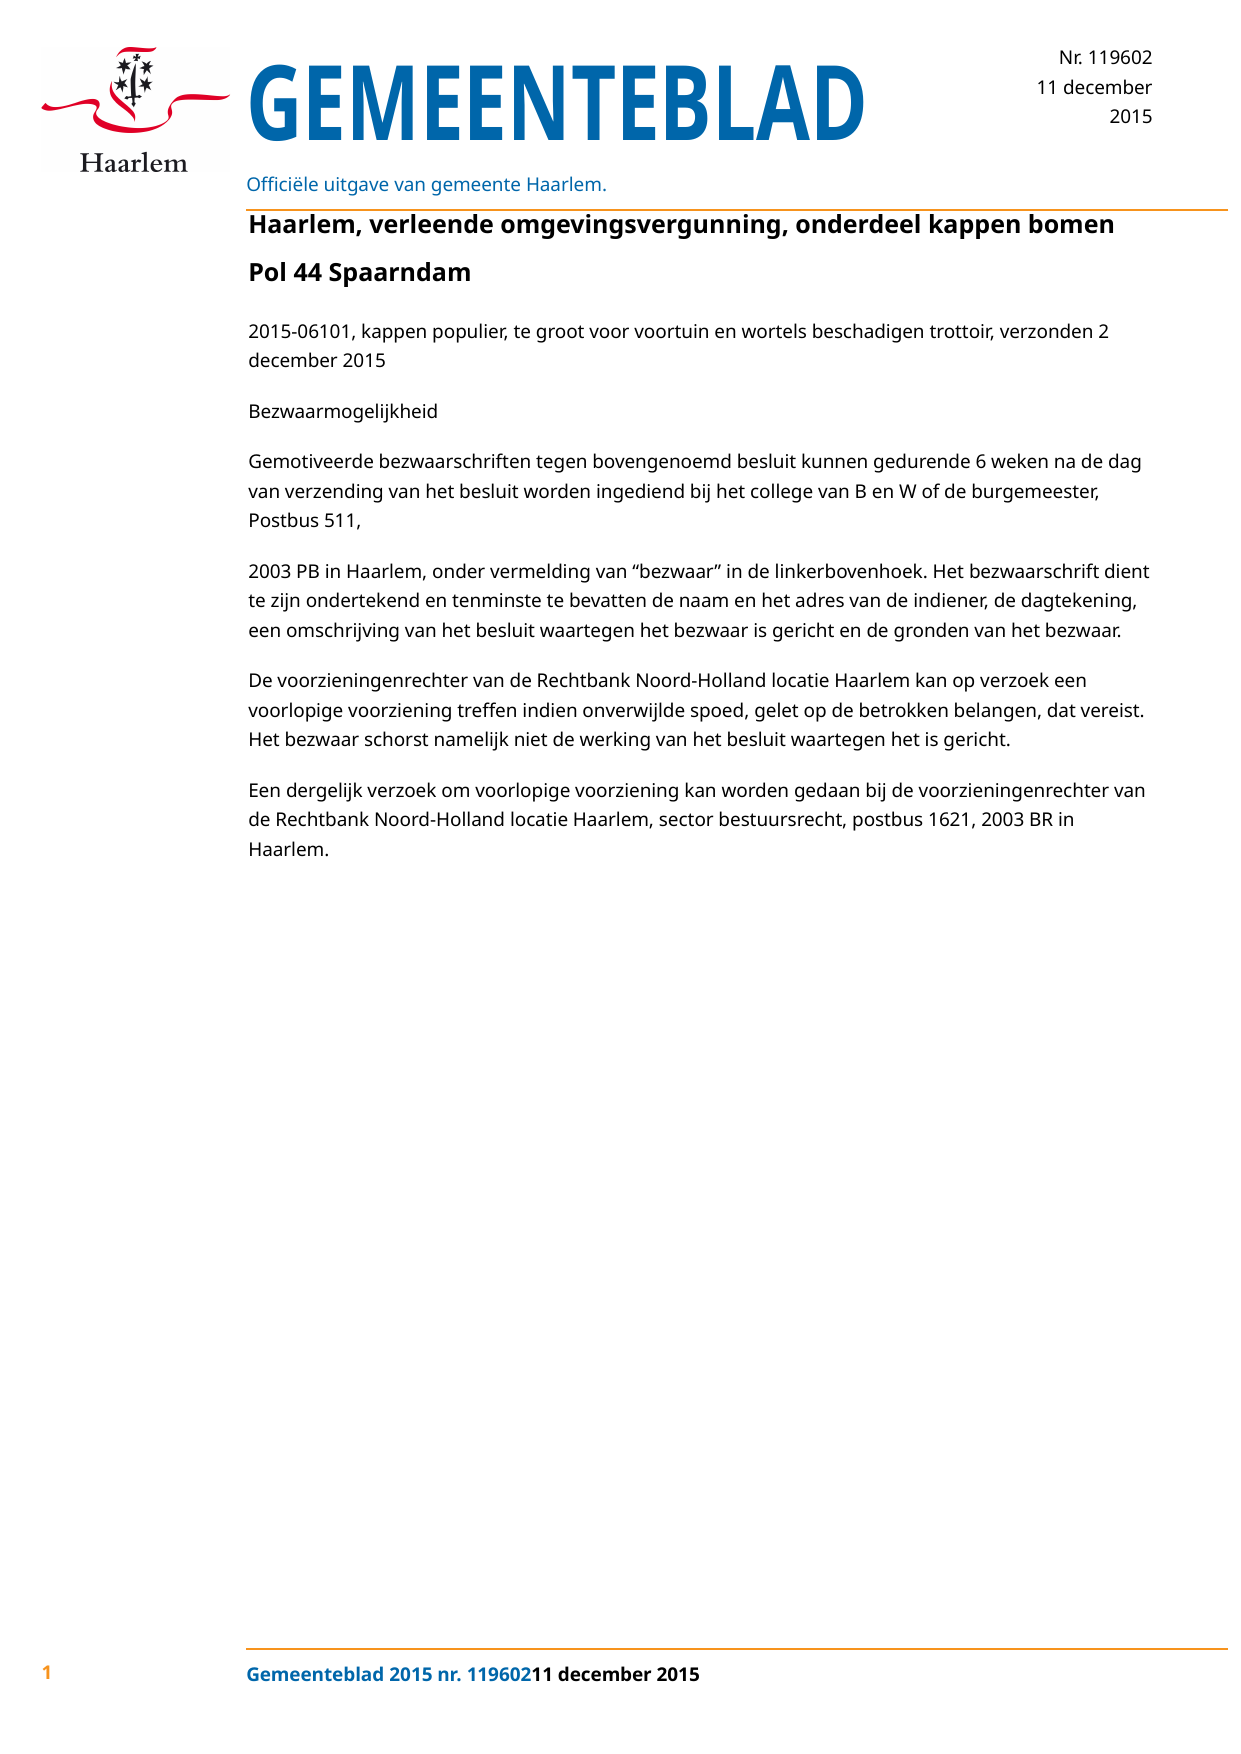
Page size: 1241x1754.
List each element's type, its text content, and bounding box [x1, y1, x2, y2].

text Bezwaarmogelijkheid [248, 398, 1152, 424]
picture [41, 47, 231, 172]
text 2015-06101, kappen populier, te groot voor voortuin en wortels beschadigen trottoir, verzonden 2 december 2015 [248, 318, 1152, 373]
text Gemotiveerde bezwaarschriften tegen bovengenoemd besluit kunnen gedurende 6 weken na de dag van verzending van het besluit worden ingediend bij het college van B en W of de burgemeester, Postbus 511, [248, 448, 1152, 533]
text 2003 PB in Haarlem, onder vermelding van “bezwaar” in de linkerbovenhoek. Het bezwaarschrift dient te zijn ondertekend en tenminste te bevatten de naam en het adres van de indiener, de dagtekening, een omschrijving van het besluit waartegen het bezwaar is gericht en de gronden van het bezwaar. [248, 558, 1152, 643]
text Haarlem, verleende omgevingsvergunning, onderdeel kappen bomen Pol 44 Spaarndam [248, 211, 1152, 288]
text Een dergelijk verzoek om voorlopige voorziening kan worden gedaan bij de voorzieningenrechter van de Rechtbank Noord-Holland locatie Haarlem, sector bestuursrecht, postbus 1621, 2003 BR in Haarlem. [248, 777, 1152, 862]
text De voorzieningenrechter van de Rechtbank Noord-Holland locatie Haarlem kan op verzoek een voorlopige voorziening treffen indien onverwijlde spoed, gelet op de betrokken belangen, dat vereist. Het bezwaar schorst namelijk niet de werking van het besluit waartegen het is gericht. [248, 667, 1152, 752]
